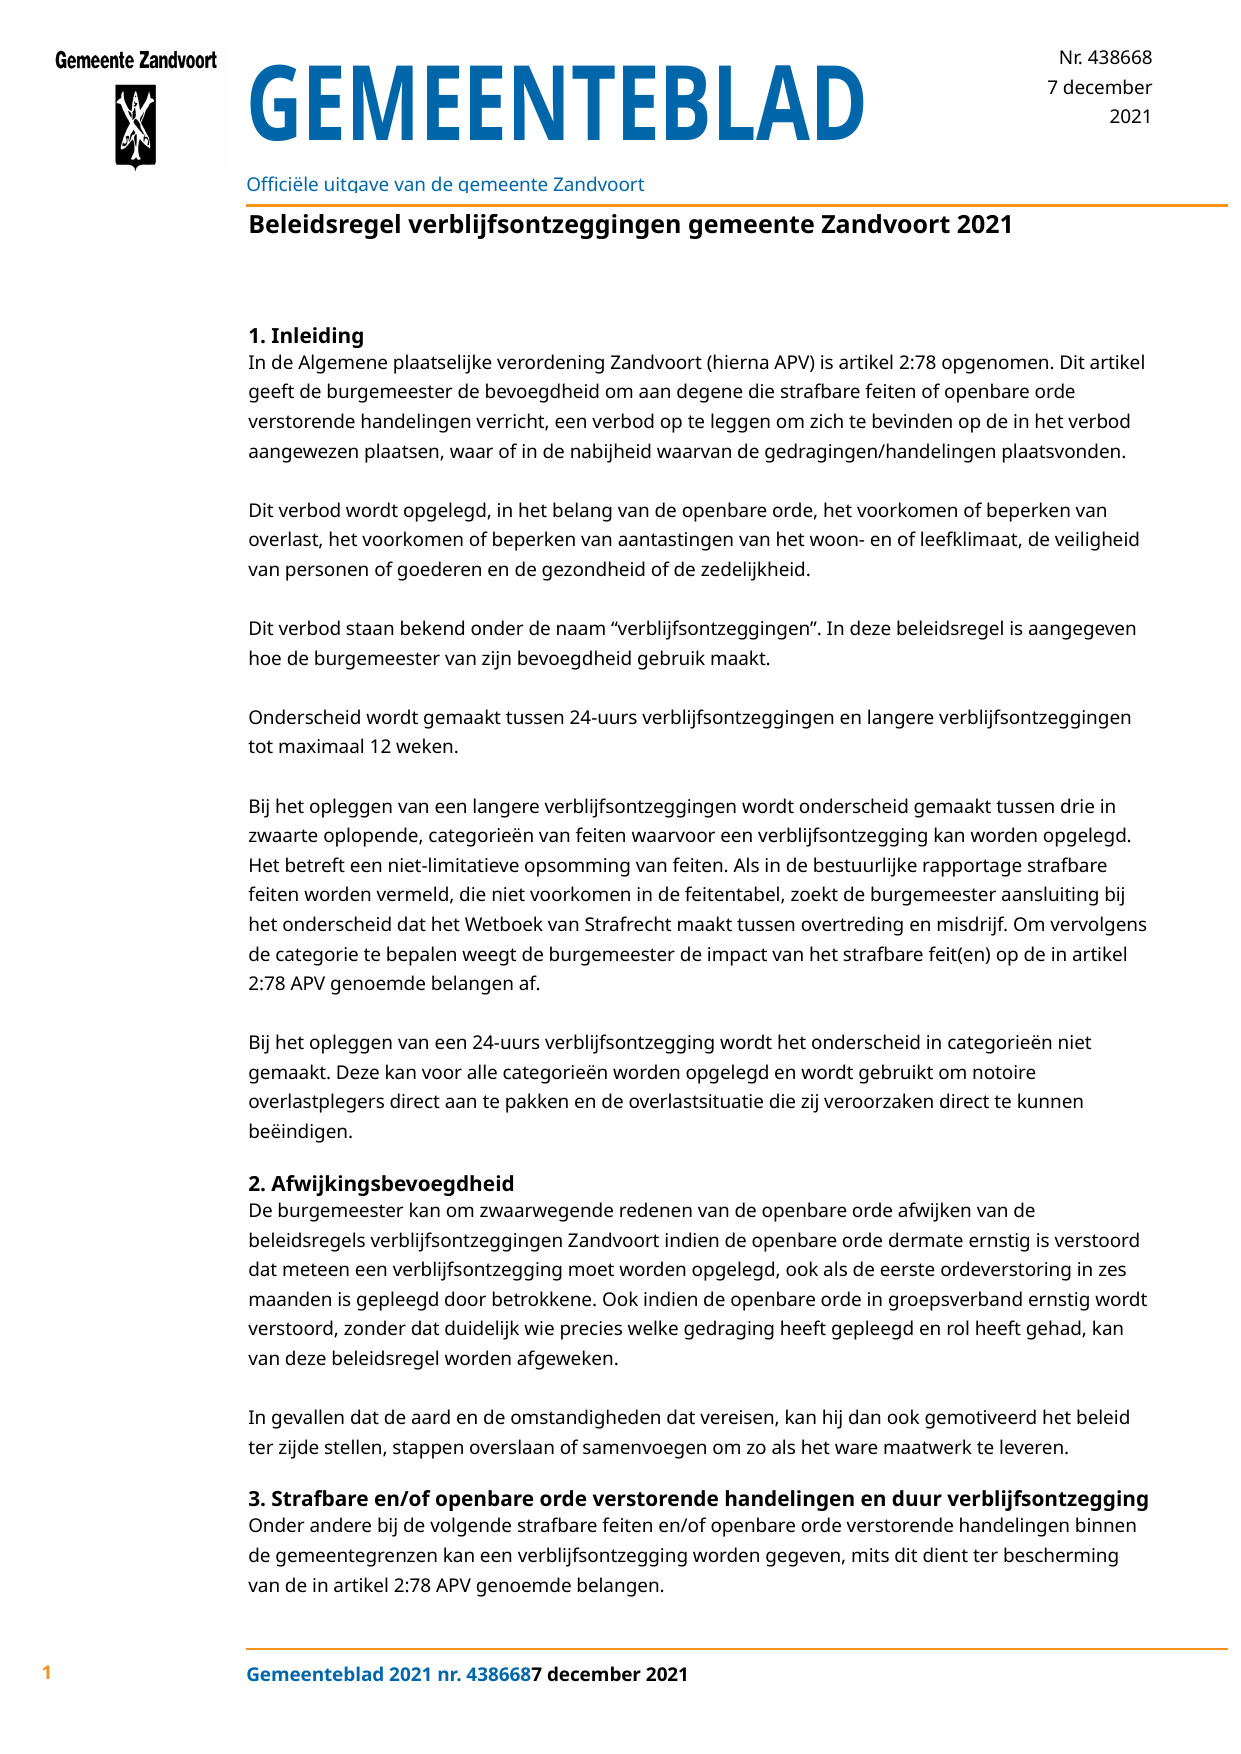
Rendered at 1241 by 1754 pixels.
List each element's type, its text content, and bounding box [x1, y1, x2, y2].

text In de Algemene plaatselijke verordening Zandvoort (hierna APV) is artikel 2:78 opgenomen. Dit artikel geeft de burgemeester de bevoegdheid om aan degene die strafbare feiten of openbare orde verstorende handelingen verricht, een verbod op te leggen om zich te bevinden op de in het verbod aangewezen plaatsen, waar of in de nabijheid waarvan de gedragingen/handelingen plaatsvonden. [248, 349, 1152, 464]
text Bij het opleggen van een 24-uurs verblijfsontzegging wordt het onderscheid in categorieën niet gemaakt. Deze kan voor alle categorieën worden opgelegd en wordt gebruikt om notoire overlastplegers direct aan te pakken en de overlastsituatie die zij veroorzaken direct te kunnen beëindigen. [248, 1029, 1152, 1144]
text 1. Inleiding [248, 321, 1152, 349]
text 2. Afwijkingsbevoegdheid [248, 1169, 1152, 1197]
text De burgemeester kan om zwaarwegende redenen van de openbare orde afwijken van de beleidsregels verblijfsontzeggingen Zandvoort indien de openbare orde dermate ernstig is verstoord dat meteen een verblijfsontzegging moet worden opgelegd, ook als de eerste ordeverstoring in zes maanden is gepleegd door betrokkene. Ook indien de openbare orde in groepsverband ernstig wordt verstoord, zonder dat duidelijk wie precies welke gedraging heeft gepleegd en rol heeft gehad, kan van deze beleidsregel worden afgeweken. [248, 1197, 1152, 1371]
text Onderscheid wordt gemaakt tussen 24-uurs verblijfsontzeggingen en langere verblijfsontzeggingen tot maximaal 12 weken. [248, 704, 1152, 759]
text Bij het opleggen van een langere verblijfsontzeggingen wordt onderscheid gemaakt tussen drie in zwaarte oplopende, categorieën van feiten waarvoor een verblijfsontzegging kan worden opgelegd. Het betreft een niet-limitatieve opsomming van feiten. Als in de bestuurlijke rapportage strafbare feiten worden vermeld, die niet voorkomen in de feitentabel, zoekt de burgemeester aansluiting bij het onderscheid dat het Wetboek van Strafrecht maakt tussen overtreding en misdrijf. Om vervolgens de categorie te bepalen weegt de burgemeester de impact van het strafbare feit(en) op de in artikel 2:78 APV genoemde belangen af. [248, 793, 1152, 996]
text Beleidsregel verblijfsontzeggingen gemeente Zandvoort 2021 [248, 207, 1152, 241]
text Dit verbod staan bekend onder de naam “verblijfsontzeggingen”. In deze beleidsregel is aangegeven hoe de burgemeester van zijn bevoegdheid gebruik maakt. [248, 615, 1152, 671]
picture [41, 47, 231, 172]
text In gevallen dat de aard en de omstandigheden dat vereisen, kan hij dan ook gemotiveerd het beleid ter zijde stellen, stappen overslaan of samenvoegen om zo als het ware maatwerk te leveren. [248, 1404, 1152, 1459]
text Onder andere bij de volgende strafbare feiten en/of openbare orde verstorende handelingen binnen de gemeentegrenzen kan een verblijfsontzegging worden gegeven, mits dit dient ter bescherming van de in artikel 2:78 APV genoemde belangen. [248, 1513, 1152, 1598]
text Dit verbod wordt opgelegd, in het belang van de openbare orde, het voorkomen of beperken van overlast, het voorkomen of beperken van aantastingen van het woon- en of leefklimaat, de veiligheid van personen of goederen en de gezondheid of de zedelijkheid. [248, 497, 1152, 582]
text 3. Strafbare en/of openbare orde verstorende handelingen en duur verblijfsontzegging [248, 1484, 1152, 1513]
